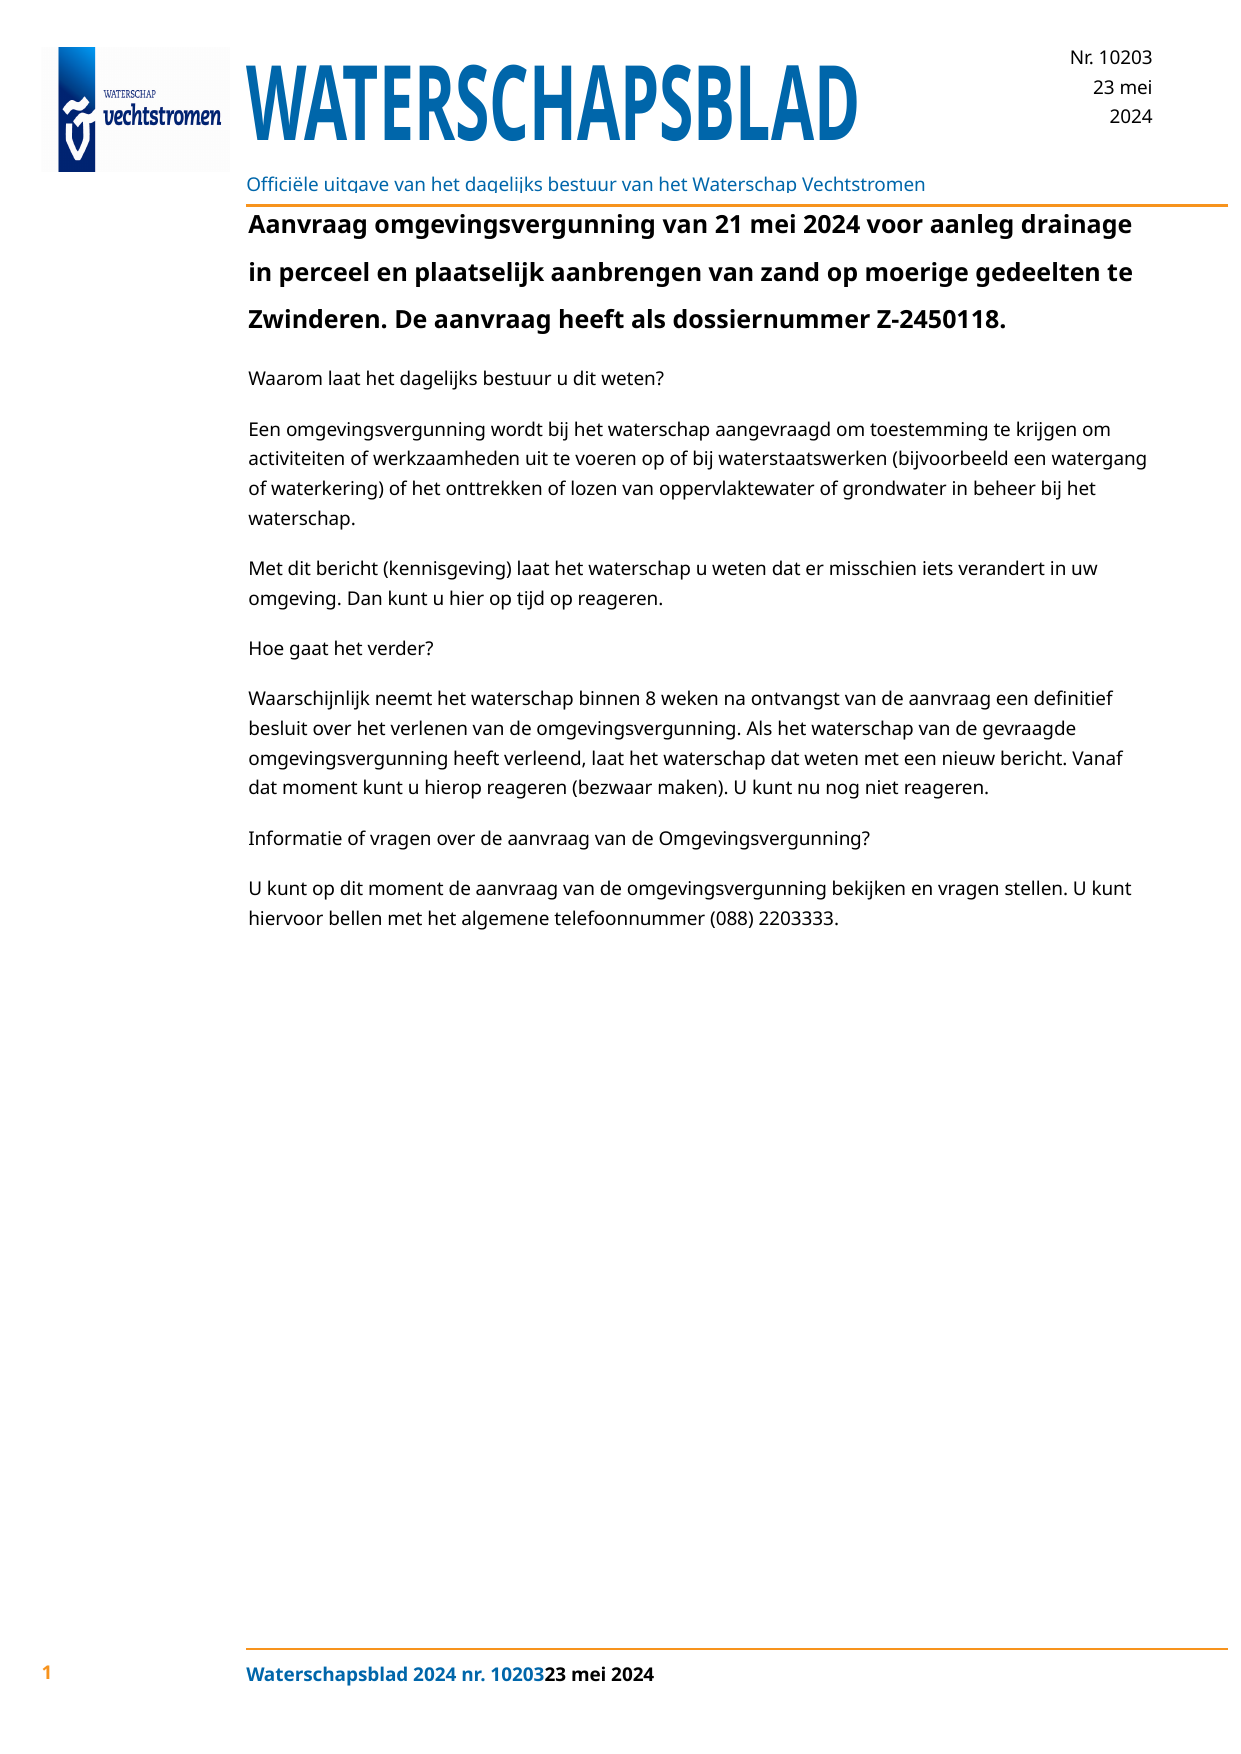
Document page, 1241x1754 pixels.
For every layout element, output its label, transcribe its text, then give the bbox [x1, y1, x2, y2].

text Hoe gaat het verder? [248, 635, 1152, 661]
picture [41, 47, 231, 172]
text Waarschijnlijk neemt het waterschap binnen 8 weken na ontvangst van de aanvraag een definitief besluit over het verlenen van de omgevingsvergunning. Als het waterschap van de gevraagde omgevingsvergunning heeft verleend, laat het waterschap dat weten met een nieuw bericht. Vanaf dat moment kunt u hierop reageren (bezwaar maken). U kunt nu nog niet reageren. [248, 686, 1152, 800]
text Informatie of vragen over de aanvraag van de Omgevingsvergunning? [248, 825, 1152, 850]
text Waarom laat het dagelijks bestuur u dit weten? [248, 366, 1152, 391]
text Aanvraag omgevingsvergunning van 21 mei 2024 voor aanleg drainage in perceel en plaatselijk aanbrengen van zand op moerige gedeelten te Zwinderen. De aanvraag heeft als dossiernummer Z-2450118. [248, 207, 1152, 336]
text Een omgevingsvergunning wordt bij het waterschap aangevraagd om toestemming te krijgen om activiteiten of werkzaamheden uit te voeren op of bij waterstaatswerken (bijvoorbeeld een watergang of waterkering) of het onttrekken of lozen van oppervlaktewater of grondwater in beheer bij het waterschap. [248, 416, 1152, 530]
text Met dit bericht (kennisgeving) laat het waterschap u weten dat er misschien iets verandert in uw omgeving. Dan kunt u hier op tijd op reageren. [248, 555, 1152, 610]
text U kunt op dit moment de aanvraag van de omgevingsvergunning bekijken en vragen stellen. U kunt hiervoor bellen met het algemene telefoonnummer (088) 2203333. [248, 875, 1152, 930]
